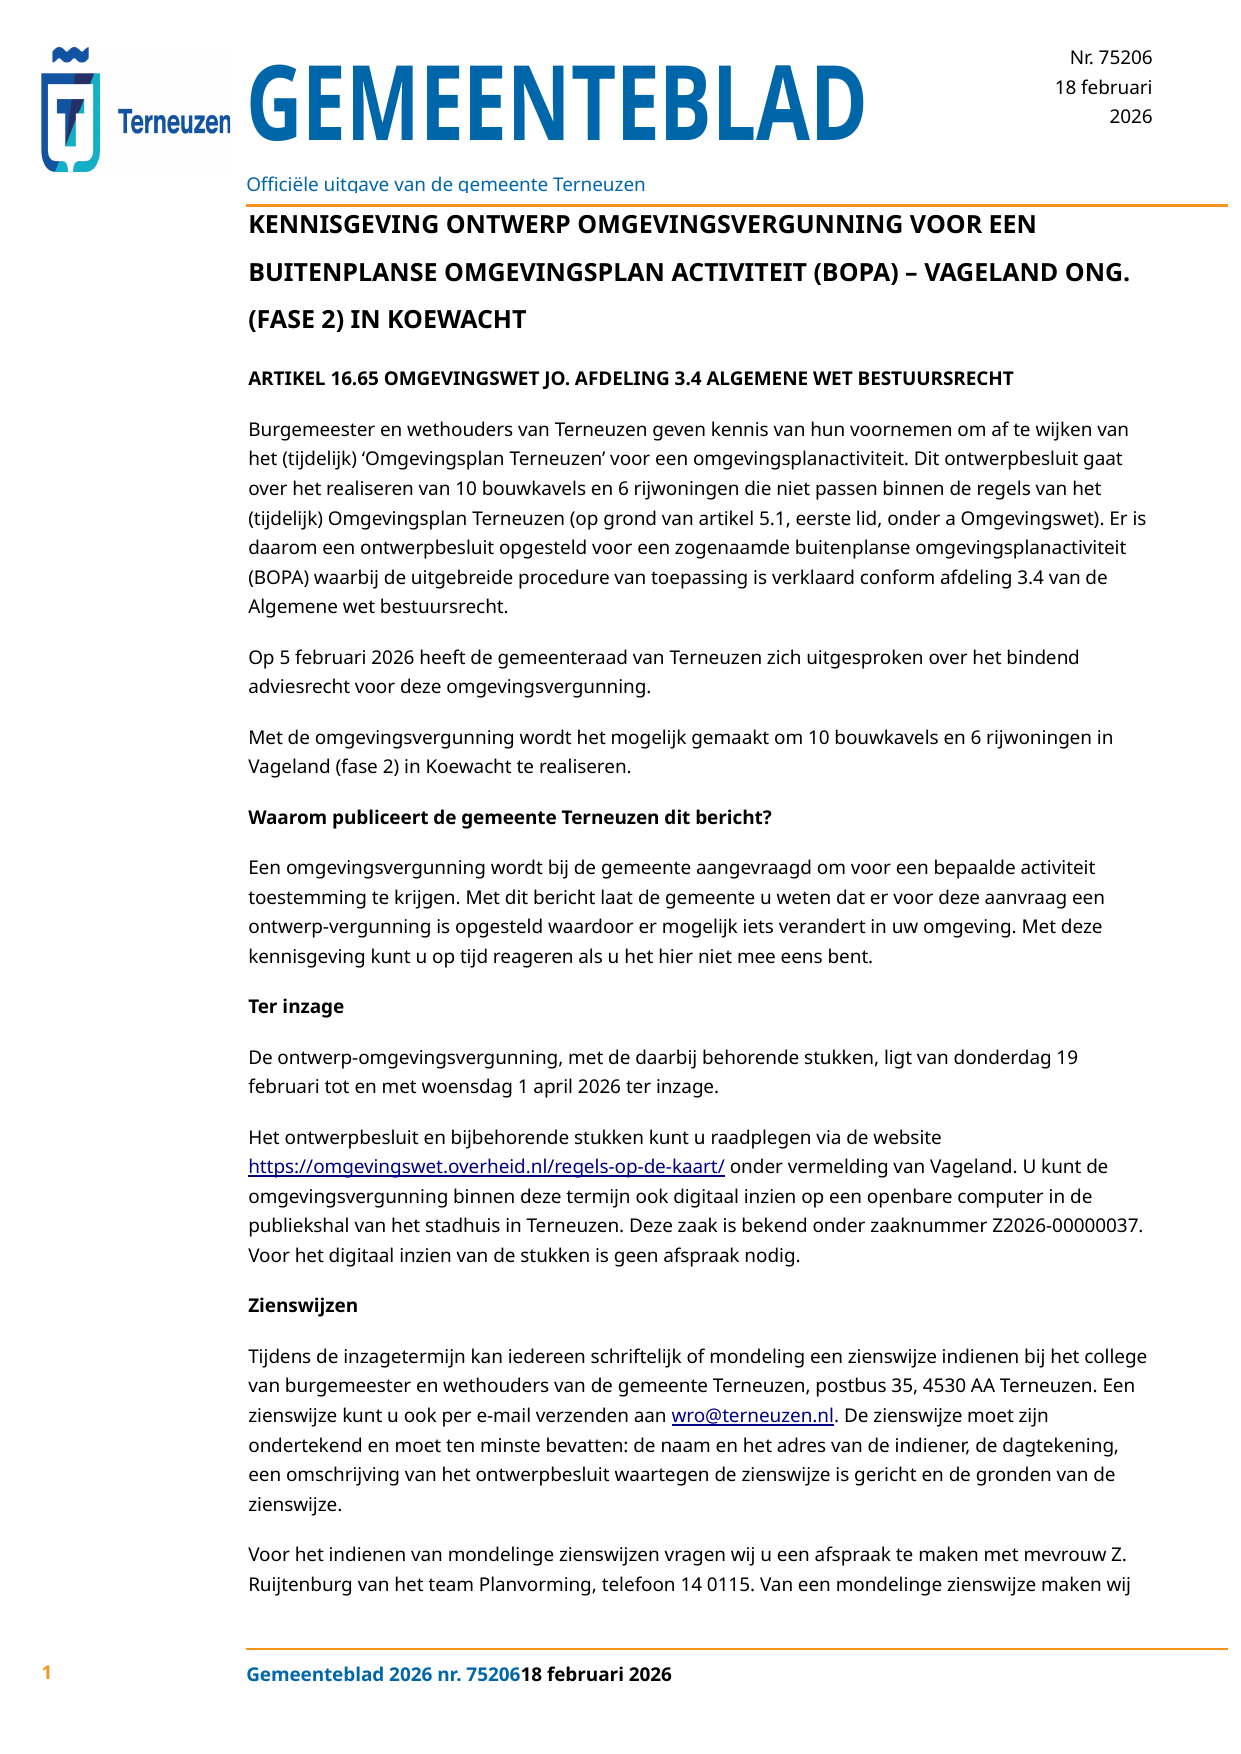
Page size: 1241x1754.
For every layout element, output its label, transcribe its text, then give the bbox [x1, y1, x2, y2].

text Met de omgevingsvergunning wordt het mogelijk gemaakt om 10 bouwkavels en 6 rijwoningen in Vageland (fase 2) in Koewacht te realiseren. [248, 724, 1152, 779]
text Zienswijzen [248, 1293, 1152, 1318]
text De ontwerp-omgevingsvergunning, met de daarbij behorende stukken, ligt van donderdag 19 februari tot en met woensdag 1 april 2026 ter inzage. [248, 1044, 1152, 1099]
text Het ontwerpbesluit en bijbehorende stukken kunt u raadplegen via de website https://omgevingswet.overheid.nl/regels-op-de-kaart/ onder vermelding van Vageland. U kunt de omgevingsvergunning binnen deze termijn ook digitaal inzien op een openbare computer in de publiekshal van het stadhuis in Terneuzen. Deze zaak is bekend onder zaaknummer Z2026-00000037. Voor het digitaal inzien van de stukken is geen afspraak nodig. [248, 1124, 1152, 1268]
text Ter inzage [248, 993, 1152, 1019]
text Waarom publiceert de gemeente Terneuzen dit bericht? [248, 804, 1152, 829]
text Burgemeester en wethouders van Terneuzen geven kennis van hun voornemen om af te wijken van het (tijdelijk) ‘Omgevingsplan Terneuzen’ voor een omgevingsplanactiviteit. Dit ontwerpbesluit gaat over het realiseren van 10 bouwkavels en 6 rijwoningen die niet passen binnen de regels van het (tijdelijk) Omgevingsplan Terneuzen (op grond van artikel 5.1, eerste lid, onder a Omgevingswet). Er is daarom een ontwerpbesluit opgesteld voor een zogenaamde buitenplanse omgevingsplanactiviteit (BOPA) waarbij de uitgebreide procedure van toepassing is verklaard conform afdeling 3.4 van de Algemene wet bestuursrecht. [248, 416, 1152, 619]
text KENNISGEVING ONTWERP OMGEVINGSVERGUNNING VOOR EEN BUITENPLANSE OMGEVINGSPLAN ACTIVITEIT (BOPA) – VAGELAND ONG. (FASE 2) IN KOEWACHT [248, 207, 1152, 336]
text ARTIKEL 16.65 OMGEVINGSWET JO. AFDELING 3.4 ALGEMENE WET BESTUURSRECHT [248, 366, 1152, 391]
text Voor het indienen van mondelinge zienswijzen vragen wij u een afspraak te maken met mevrouw Z. Ruijtenburg van het team Planvorming, telefoon 14 0115. Van een mondelinge zienswijze maken wij [248, 1541, 1152, 1597]
picture [41, 47, 231, 172]
text Op 5 februari 2026 heeft de gemeenteraad van Terneuzen zich uitgesproken over het bindend adviesrecht voor deze omgevingsvergunning. [248, 644, 1152, 699]
text Een omgevingsvergunning wordt bij de gemeente aangevraagd om voor een bepaalde activiteit toestemming te krijgen. Met dit bericht laat de gemeente u weten dat er voor deze aanvraag een ontwerp-vergunning is opgesteld waardoor er mogelijk iets verandert in uw omgeving. Met deze kennisgeving kunt u op tijd reageren als u het hier niet mee eens bent. [248, 854, 1152, 969]
text Tijdens de inzagetermijn kan iedereen schriftelijk of mondeling een zienswijze indienen bij het college van burgemeester en wethouders van de gemeente Terneuzen, postbus 35, 4530 AA Terneuzen. Een zienswijze kunt u ook per e-mail verzenden aan wro@terneuzen.nl. De zienswijze moet zijn ondertekend en moet ten minste bevatten: de naam en het adres van de indiener, de dagtekening, een omschrijving van het ontwerpbesluit waartegen de zienswijze is gericht en de gronden van de zienswijze. [248, 1343, 1152, 1517]
